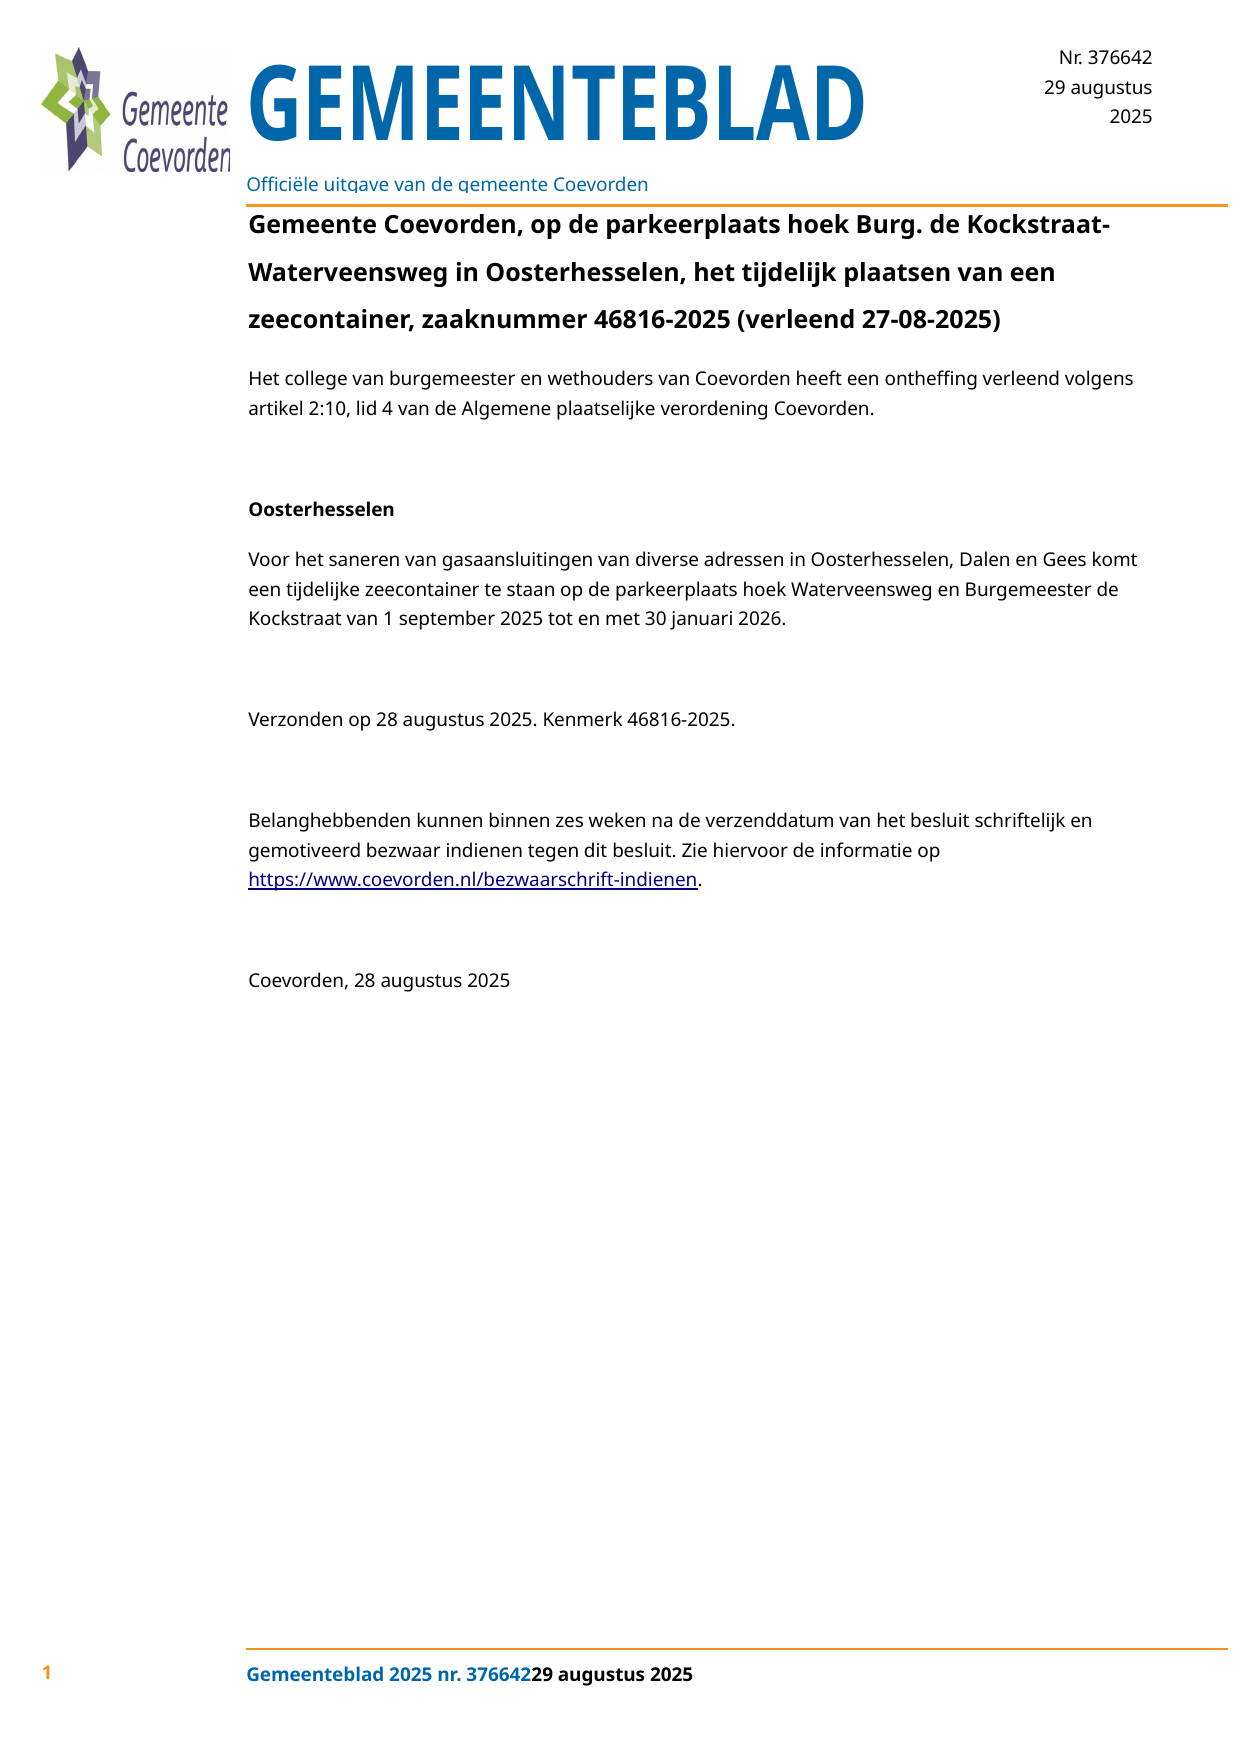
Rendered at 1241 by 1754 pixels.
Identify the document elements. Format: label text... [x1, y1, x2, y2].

text Belanghebbenden kunnen binnen zes weken na de verzenddatum van het besluit schriftelijk en gemotiveerd bezwaar indienen tegen dit besluit. Zie hiervoor de informatie op https://www.coevorden.nl/bezwaarschrift-indienen. [248, 807, 1152, 892]
text Verzonden op 28 augustus 2025. Kenmerk 46816-2025. [248, 706, 1152, 732]
text Gemeente Coevorden, op de parkeerplaats hoek Burg. de Kockstraat-Waterveensweg in Oosterhesselen, het tijdelijk plaatsen van een zeecontainer, zaaknummer 46816-2025 (verleend 27-08-2025) [248, 207, 1152, 336]
text Voor het saneren van gasaansluitingen van diverse adressen in Oosterhesselen, Dalen en Gees komt een tijdelijke zeecontainer te staan op de parkeerplaats hoek Waterveensweg en Burgemeester de Kockstraat van 1 september 2025 tot en met 30 januari 2026. [248, 546, 1152, 631]
picture [41, 47, 231, 172]
text Oosterhesselen [248, 496, 1152, 522]
text Het college van burgemeester en wethouders van Coevorden heeft een ontheffing verleend volgens artikel 2:10, lid 4 van de Algemene plaatselijke verordening Coevorden. [248, 366, 1152, 421]
text Coevorden, 28 augustus 2025 [248, 967, 1152, 993]
